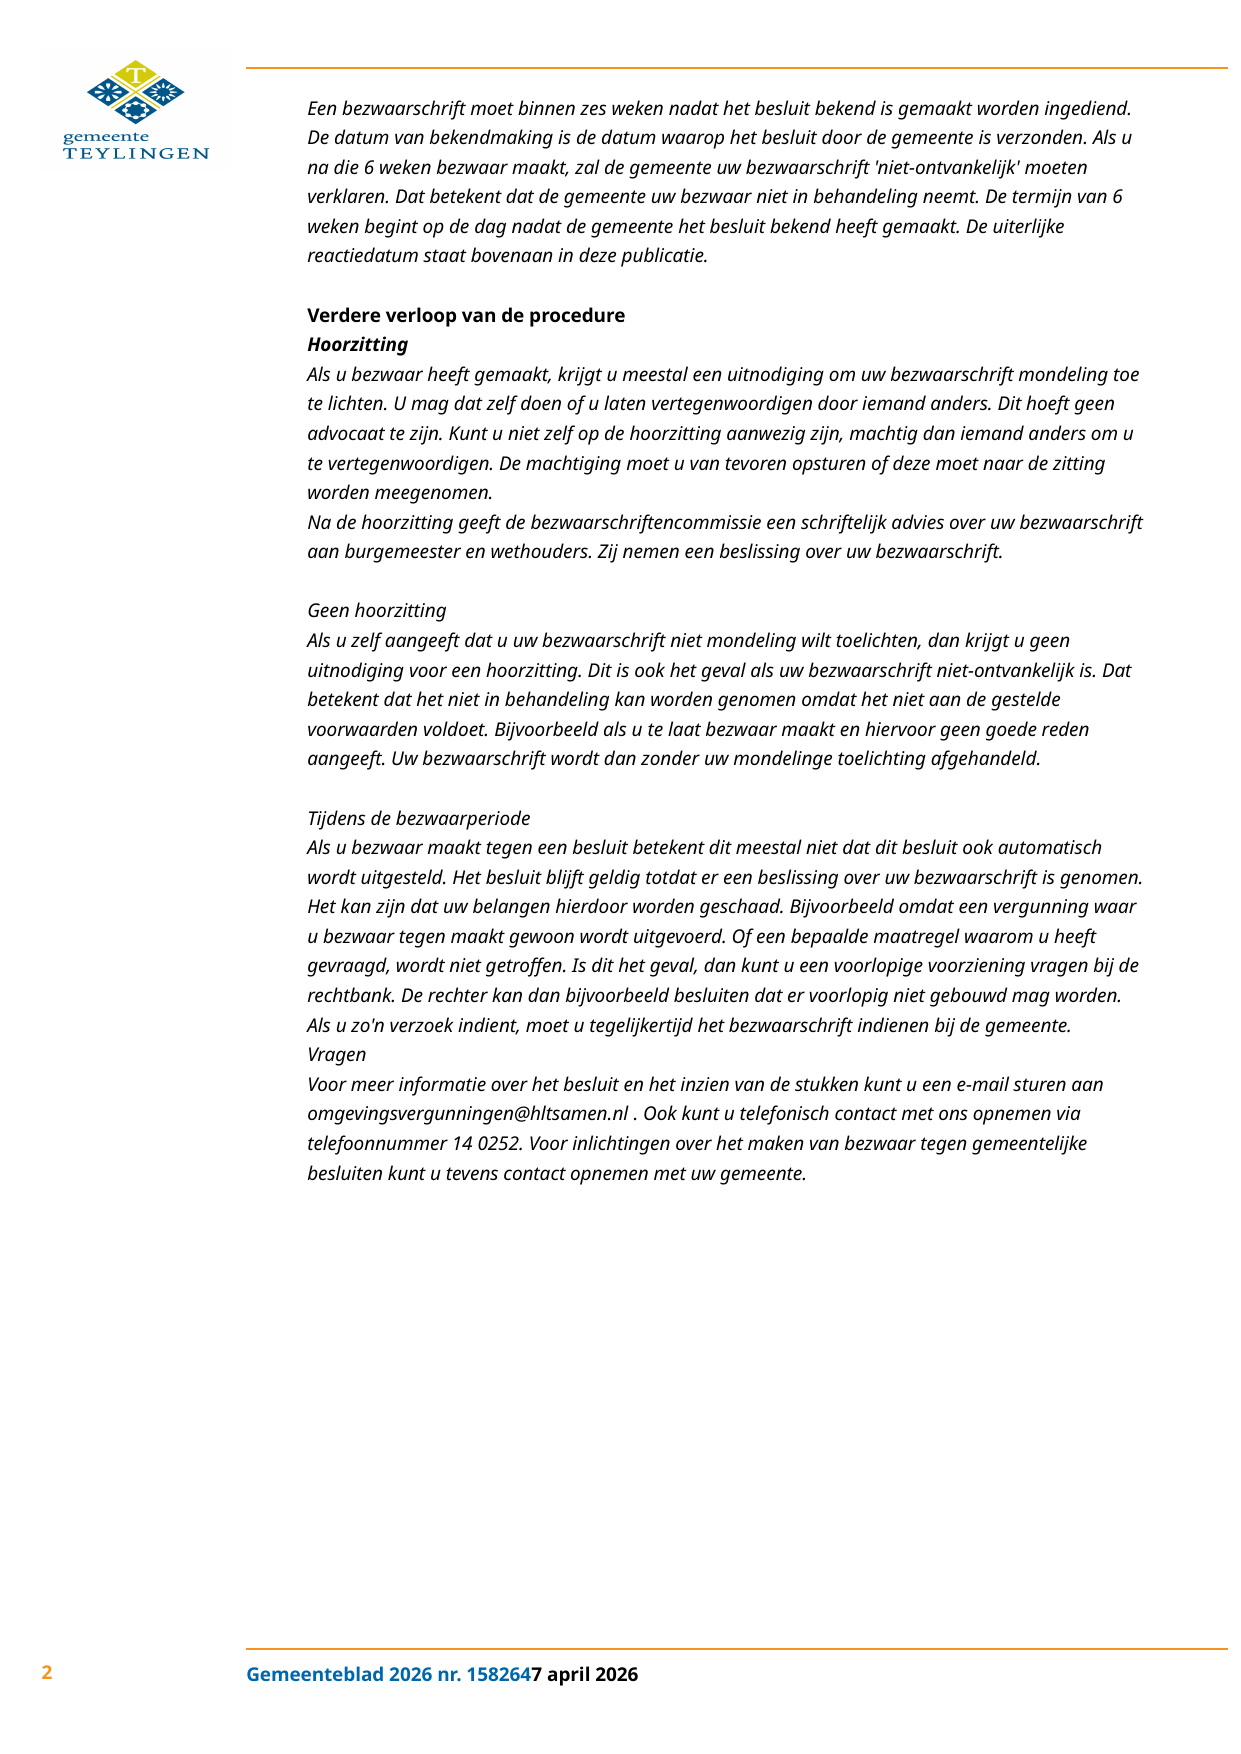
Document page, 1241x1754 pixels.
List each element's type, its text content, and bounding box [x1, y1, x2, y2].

list Als u bezwaar maakt tegen een besluit betekent dit meestal niet dat dit besluit ook automatisch wordt uitgesteld. Het besluit blijft geldig totdat er een beslissing over uw bezwaarschrift is genomen. Het kan zijn dat uw belangen hierdoor worden geschaad. Bijvoorbeeld omdat een vergunning waar u bezwaar tegen maakt gewoon wordt uitgevoerd. Of een bepaalde maatregel waarom u heeft gevraagd, wordt niet getroffen. Is dit het geval, dan kunt u een voorlopige voorziening vragen bij de rechtbank. De rechter kan dan bijvoorbeeld besluiten dat er voorlopig niet gebouwd mag worden. Als u zo'n verzoek indient, moet u tegelijkertijd het bezwaarschrift indienen bij de gemeente. [248, 834, 1152, 1038]
picture [41, 47, 231, 172]
list Verdere verloop van de procedure [248, 302, 1152, 328]
list Hoorzitting [248, 331, 1152, 357]
list Een bezwaarschrift moet binnen zes weken nadat het besluit bekend is gemaakt worden ingediend. De datum van bekendmaking is de datum waarop het besluit door de gemeente is verzonden. Als u na die 6 weken bezwaar maakt, zal de gemeente uw bezwaarschrift 'niet-ontvankelijk' moeten verklaren. Dat betekent dat de gemeente uw bezwaar niet in behandeling neemt. De termijn van 6 weken begint op de dag nadat de gemeente het besluit bekend heeft gemaakt. De uiterlijke reactiedatum staat bovenaan in deze publicatie. [248, 95, 1152, 268]
list Voor meer informatie over het besluit en het inzien van de stukken kunt u een e-mail sturen aan omgevingsvergunningen@hltsamen.nl . Ook kunt u telefonisch contact met ons opnemen via telefoonnummer 14 0252. Voor inlichtingen over het maken van bezwaar tegen gemeentelijke besluiten kunt u tevens contact opnemen met uw gemeente. [248, 1071, 1152, 1186]
list Geen hoorzitting [248, 598, 1152, 623]
list Tijdens de bezwaarperiode [248, 805, 1152, 831]
list Als u bezwaar heeft gemaakt, krijgt u meestal een uitnodiging om uw bezwaarschrift mondeling toe te lichten. U mag dat zelf doen of u laten vertegenwoordigen door iemand anders. Dit hoeft geen advocaat te zijn. Kunt u niet zelf op de hoorzitting aanwezig zijn, machtig dan iemand anders om u te vertegenwoordigen. De machtiging moet u van tevoren opsturen of deze moet naar de zitting worden meegenomen. [248, 361, 1152, 505]
list Na de hoorzitting geeft de bezwaarschriftencommissie een schriftelijk advies over uw bezwaarschrift aan burgemeester en wethouders. Zij nemen een beslissing over uw bezwaarschrift. [248, 509, 1152, 564]
list Als u zelf aangeeft dat u uw bezwaarschrift niet mondeling wilt toelichten, dan krijgt u geen uitnodiging voor een hoorzitting. Dit is ook het geval als uw bezwaarschrift niet-ontvankelijk is. Dat betekent dat het niet in behandeling kan worden genomen omdat het niet aan de gestelde voorwaarden voldoet. Bijvoorbeeld als u te laat bezwaar maakt en hiervoor geen goede reden aangeeft. Uw bezwaarschrift wordt dan zonder uw mondelinge toelichting afgehandeld. [248, 627, 1152, 771]
list Vragen [248, 1041, 1152, 1067]
